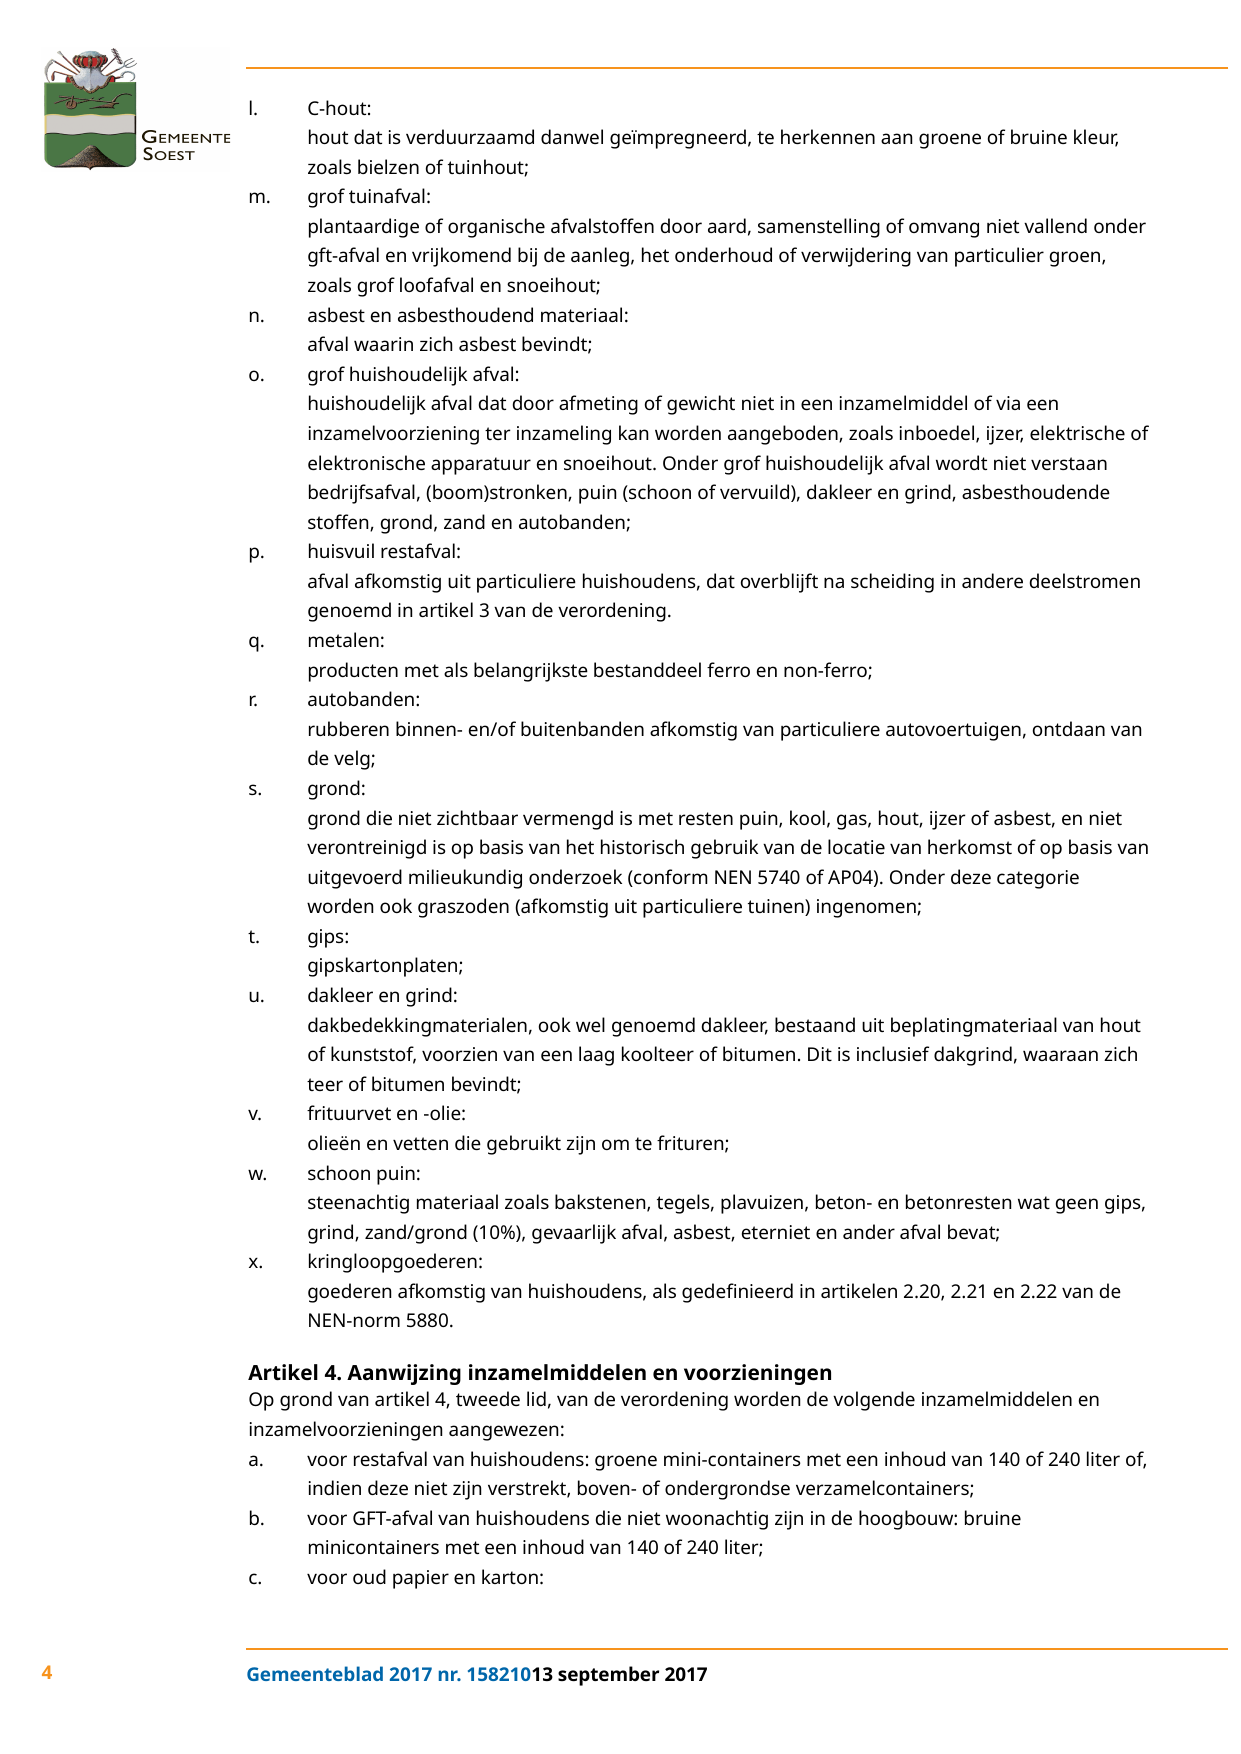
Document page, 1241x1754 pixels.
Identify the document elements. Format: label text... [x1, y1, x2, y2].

list producten met als belangrijkste bestanddeel ferro en non-ferro; [248, 657, 1152, 683]
list autobanden: [248, 686, 1152, 712]
list kringloopgoederen: [248, 1248, 1152, 1274]
list huisvuil restafval: [248, 538, 1152, 564]
list gipskartonplaten; [248, 953, 1152, 978]
list plantaardige of organische afvalstoffen door aard, samenstelling of omvang niet vallend onder gft-afval en vrijkomend bij de aanleg, het onderhoud of verwijdering van particulier groen, zoals grof loofafval en snoeihout; [248, 213, 1152, 298]
list grond die niet zichtbaar vermengd is met resten puin, kool, gas, hout, ijzer of asbest, en niet verontreinigd is op basis van het historisch gebruik van de locatie van herkomst of op basis van uitgevoerd milieukundig onderzoek (conform NEN 5740 of AP04). Onder deze categorie worden ook graszoden (afkomstig uit particuliere tuinen) ingenomen; [248, 805, 1152, 919]
list afval waarin zich asbest bevindt; [248, 331, 1152, 357]
list asbest en asbesthoudend materiaal: [248, 302, 1152, 328]
list olieën en vetten die gebruikt zijn om te frituren; [248, 1130, 1152, 1156]
text Op grond van artikel 4, tweede lid, van de verordening worden de volgende inzamelmiddelen en inzamelvoorzieningen aangewezen: [248, 1387, 1152, 1442]
list dakleer en grind: [248, 982, 1152, 1008]
list C-hout: [248, 95, 1152, 121]
list voor GFT-afval van huishoudens die niet woonachtig zijn in de hoogbouw: bruine minicontainers met een inhoud van 140 of 240 liter; [248, 1505, 1152, 1560]
list grof huishoudelijk afval: [248, 361, 1152, 387]
list schoon puin: [248, 1160, 1152, 1186]
list grof tuinafval: [248, 183, 1152, 209]
list grond: [248, 775, 1152, 801]
picture [41, 47, 231, 172]
text Artikel 4. Aanwijzing inzamelmiddelen en voorzieningen [248, 1358, 1152, 1387]
list metalen: [248, 627, 1152, 653]
list gips: [248, 923, 1152, 949]
list voor oud papier en karton: [248, 1564, 1152, 1590]
list frituurvet en -olie: [248, 1101, 1152, 1126]
list afval afkomstig uit particuliere huishoudens, dat overblijft na scheiding in andere deelstromen genoemd in artikel 3 van de verordening. [248, 568, 1152, 623]
list hout dat is verduurzaamd danwel geïmpregneerd, te herkennen aan groene of bruine kleur, zoals bielzen of tuinhout; [248, 124, 1152, 180]
list voor restafval van huishoudens: groene mini-containers met een inhoud van 140 of 240 liter of, indien deze niet zijn verstrekt, boven- of ondergrondse verzamelcontainers; [248, 1446, 1152, 1501]
list huishoudelijk afval dat door afmeting of gewicht niet in een inzamelmiddel of via een inzamelvoorziening ter inzameling kan worden aangeboden, zoals inboedel, ijzer, elektrische of elektronische apparatuur en snoeihout. Onder grof huishoudelijk afval wordt niet verstaan bedrijfsafval, (boom)stronken, puin (schoon of vervuild), dakleer en grind, asbesthoudende stoffen, grond, zand en autobanden; [248, 391, 1152, 535]
list goederen afkomstig van huishoudens, als gedefinieerd in artikelen 2.20, 2.21 en 2.22 van de NEN-norm 5880. [248, 1278, 1152, 1333]
list dakbedekkingmaterialen, ook wel genoemd dakleer, bestaand uit beplatingmateriaal van hout of kunststof, voorzien van een laag koolteer of bitumen. Dit is inclusief dakgrind, waaraan zich teer of bitumen bevindt; [248, 1012, 1152, 1097]
list steenachtig materiaal zoals bakstenen, tegels, plavuizen, beton- en betonresten wat geen gips, grind, zand/grond (10%), gevaarlijk afval, asbest, eterniet en ander afval bevat; [248, 1189, 1152, 1245]
list rubberen binnen- en/of buitenbanden afkomstig van particuliere autovoertuigen, ontdaan van de velg; [248, 716, 1152, 771]
